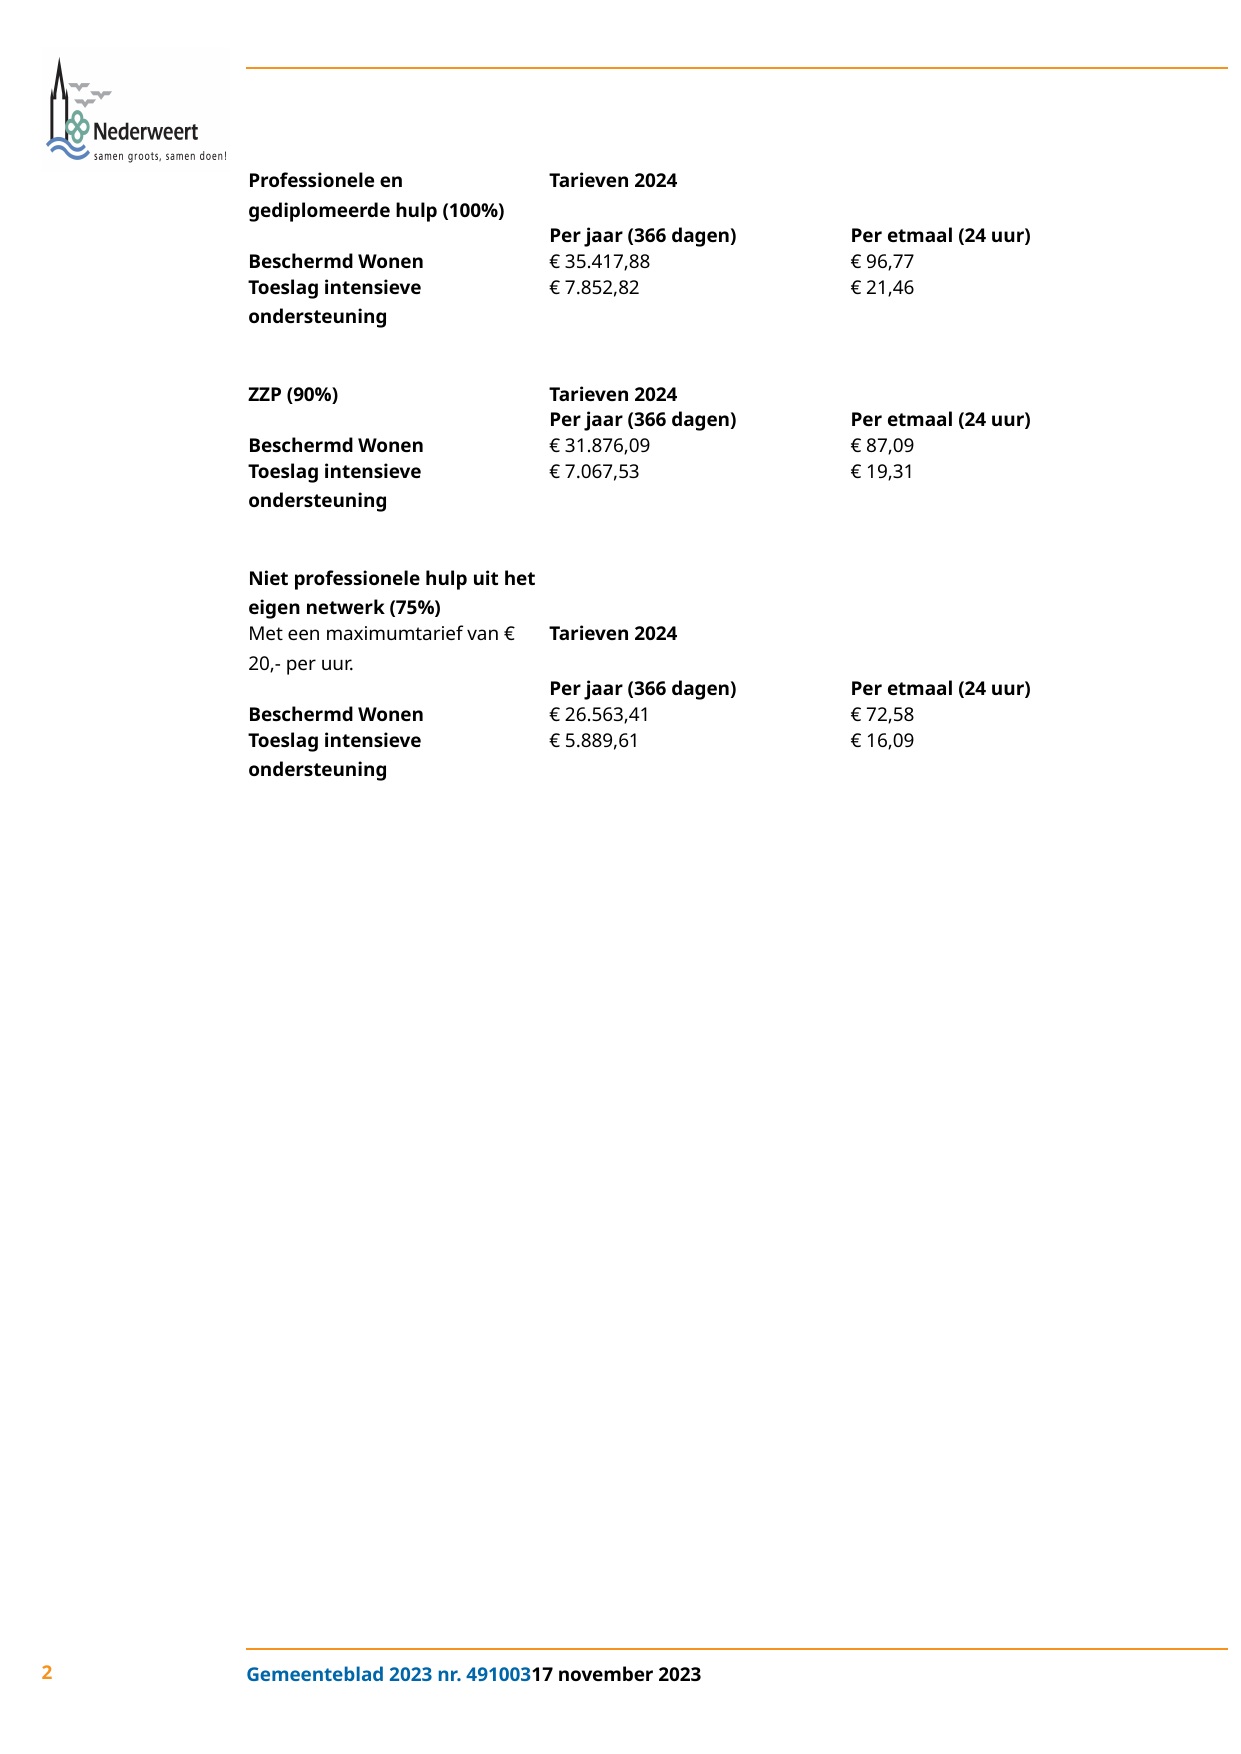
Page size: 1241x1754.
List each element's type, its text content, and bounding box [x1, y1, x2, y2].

table_cell € 87,09 [850, 432, 1152, 458]
table_cell Toeslag intensieve ondersteuning [248, 727, 549, 782]
table_cell € 72,58 [850, 701, 1152, 727]
table_cell € 7.067,53 [549, 458, 850, 513]
table_cell € 16,09 [850, 727, 1152, 782]
table_cell € 5.889,61 [549, 727, 850, 782]
table_cell [850, 565, 1152, 620]
table_cell Per jaar (366 dagen) [549, 407, 850, 432]
table_cell Per jaar (366 dagen) [549, 675, 850, 701]
table_cell € 96,77 [850, 248, 1152, 274]
table_cell [248, 539, 549, 565]
table_cell [549, 539, 850, 565]
table_header [850, 142, 1152, 167]
table_cell Per etmaal (24 uur) [850, 223, 1152, 248]
table_cell [248, 407, 549, 432]
table_cell Toeslag intensieve ondersteuning [248, 458, 549, 513]
table_cell [850, 355, 1152, 381]
table_cell Beschermd Wonen [248, 432, 549, 458]
table_cell [248, 223, 549, 248]
table_cell ZZP (90%) [248, 381, 549, 407]
table_cell [850, 329, 1152, 355]
table_cell [549, 565, 850, 620]
table_cell [549, 329, 850, 355]
table_cell Niet professionele hulp uit het eigen netwerk (75%) [248, 565, 549, 620]
table_header [549, 142, 850, 167]
table_cell € 31.876,09 [549, 432, 850, 458]
table_cell [248, 355, 549, 381]
table_cell Toeslag intensieve ondersteuning [248, 274, 549, 329]
table_cell Professionele en gediplomeerde hulp (100%) [248, 167, 549, 223]
table_cell € 7.852,82 [549, 274, 850, 329]
table_cell [549, 355, 850, 381]
table_cell Per etmaal (24 uur) [850, 407, 1152, 432]
table_cell Per etmaal (24 uur) [850, 675, 1152, 701]
table_cell Tarieven 2024 [549, 167, 1152, 223]
table_cell € 19,31 [850, 458, 1152, 513]
table_cell [850, 539, 1152, 565]
table_cell Per jaar (366 dagen) [549, 223, 850, 248]
table_cell [850, 513, 1152, 539]
table_cell Tarieven 2024 [549, 620, 1152, 675]
table_cell € 26.563,41 [549, 701, 850, 727]
table_cell € 35.417,88 [549, 248, 850, 274]
table_cell [248, 513, 549, 539]
table_cell Met een maximumtarief van € 20,- per uur. [248, 620, 549, 675]
table_cell Tarieven 2024 [549, 381, 1152, 407]
table_cell Beschermd Wonen [248, 248, 549, 274]
table_header [248, 142, 549, 167]
table_cell Beschermd Wonen [248, 701, 549, 727]
table_cell € 21,46 [850, 274, 1152, 329]
picture [41, 47, 231, 172]
table_cell [248, 675, 549, 701]
table_cell [549, 513, 850, 539]
table_cell [248, 329, 549, 355]
